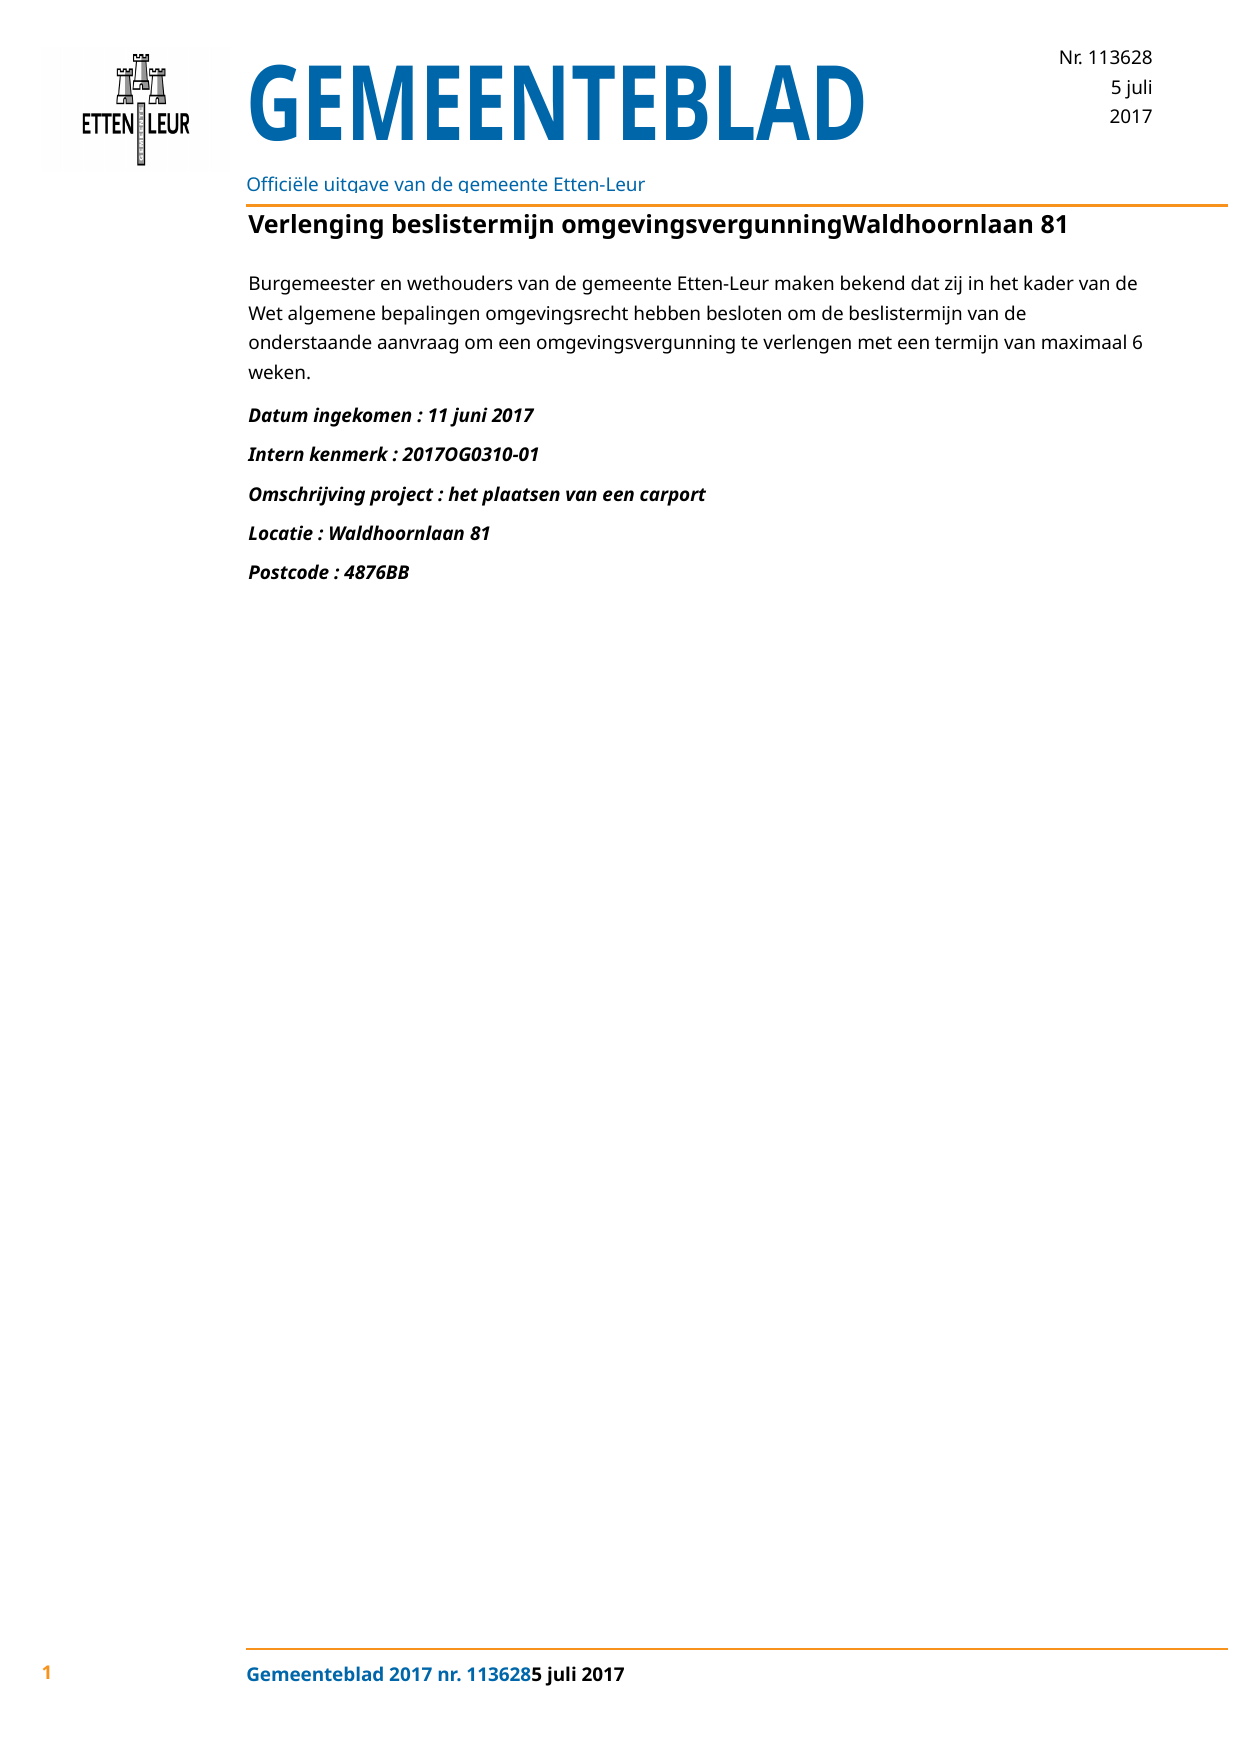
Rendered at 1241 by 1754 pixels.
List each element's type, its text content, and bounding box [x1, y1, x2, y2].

picture [41, 47, 231, 172]
text Burgemeester en wethouders van de gemeente Etten-Leur maken bekend dat zij in het kader van de Wet algemene bepalingen omgevingsrecht hebben besloten om de beslistermijn van de onderstaande aanvraag om een omgevingsvergunning te verlengen met een termijn van maximaal 6 weken. [248, 270, 1152, 385]
text Postcode : 4876BB [248, 559, 1152, 585]
text Locatie : Waldhoornlaan 81 [248, 520, 1152, 546]
text Intern kenmerk : 2017OG0310-01 [248, 441, 1152, 467]
text Verlenging beslistermijn omgevingsvergunningWaldhoornlaan 81 [248, 207, 1152, 241]
text Datum ingekomen : 11 juni 2017 [248, 402, 1152, 428]
text Omschrijving project : het plaatsen van een carport [248, 481, 1152, 506]
